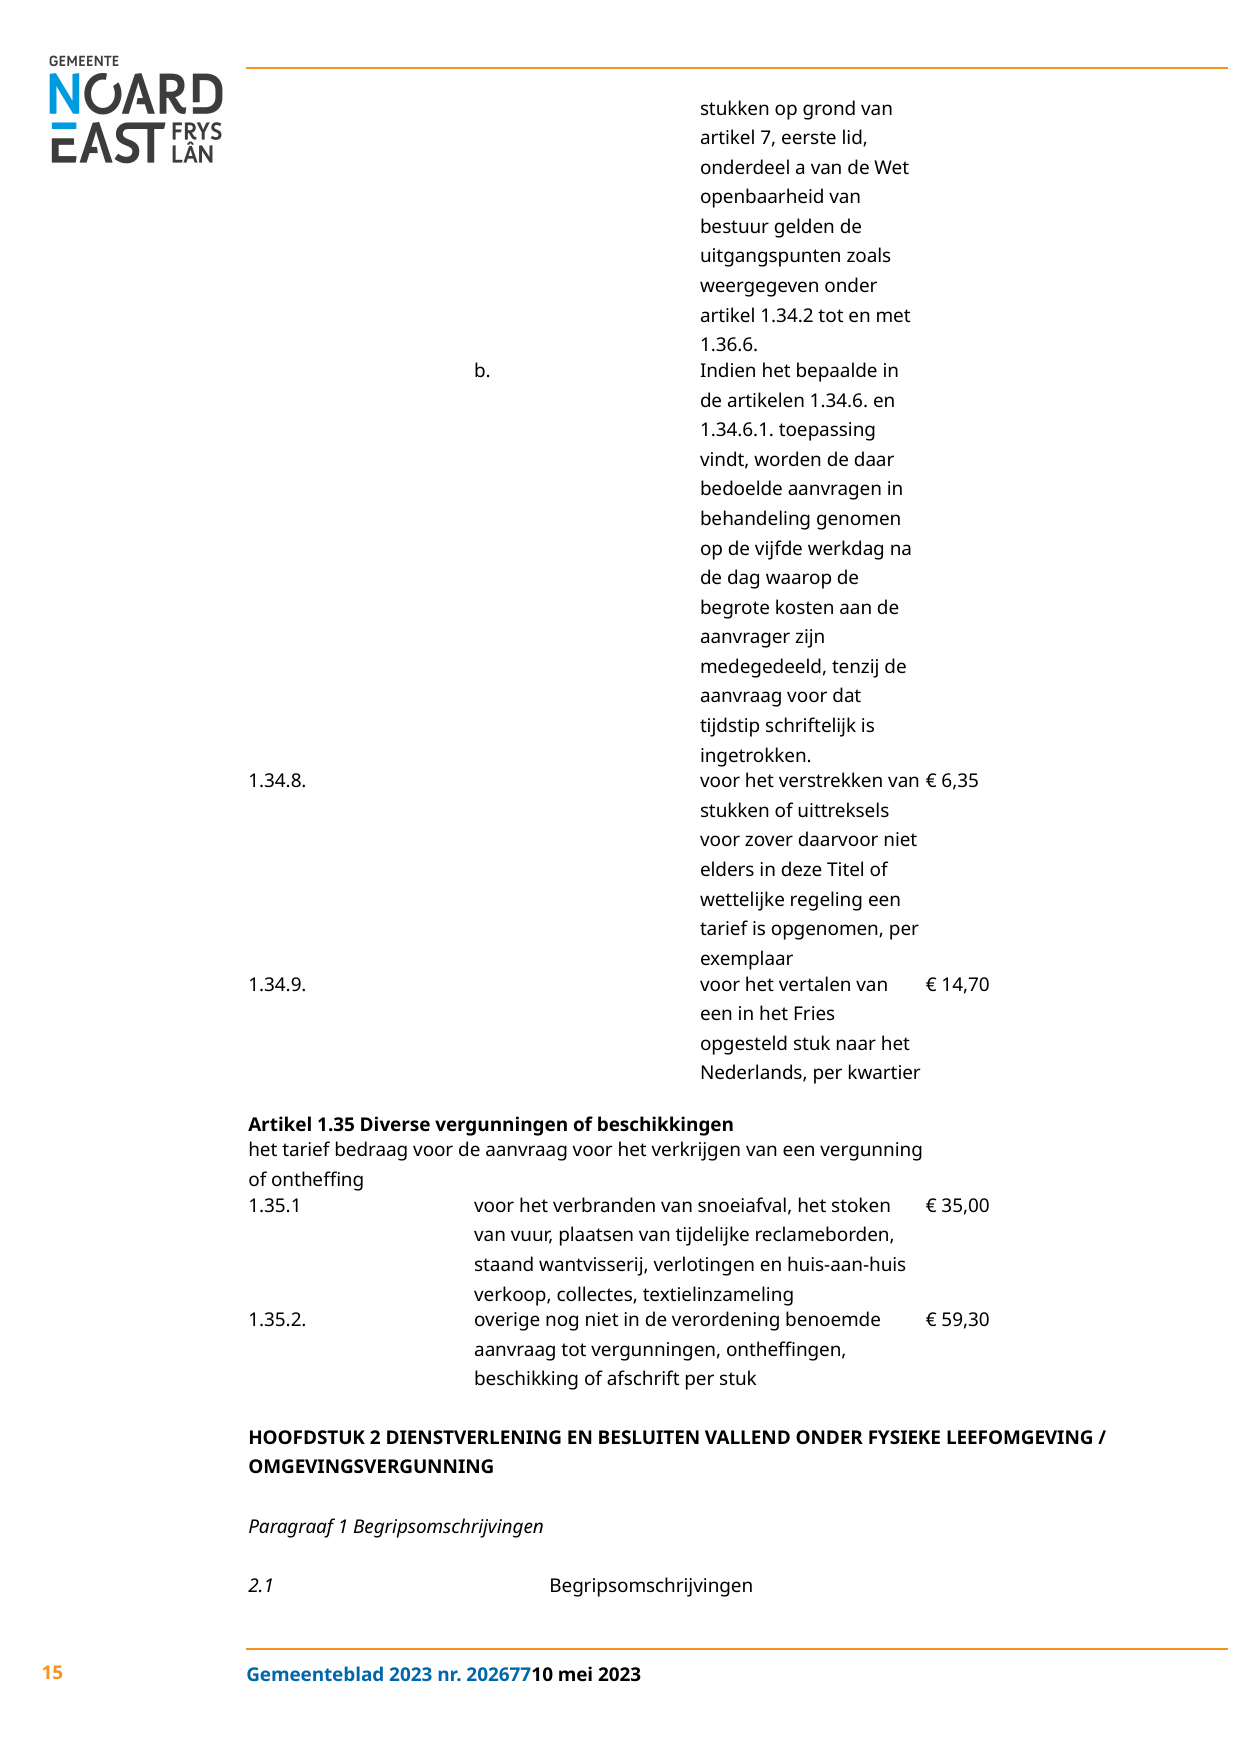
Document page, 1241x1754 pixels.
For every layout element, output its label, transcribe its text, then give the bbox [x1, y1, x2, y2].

table_cell stukken op grond van artikel 7, eerste lid, onderdeel a van de Wet openbaarheid van bestuur gelden de uitgangspunten zoals weergegeven onder artikel 1.34.2 tot en met 1.36.6. [700, 95, 926, 357]
table_cell [926, 1111, 1152, 1137]
table_cell [248, 357, 474, 767]
table_cell € 59,30 [926, 1306, 1152, 1391]
table_cell [474, 1085, 700, 1111]
table_cell het tarief bedraag voor de aanvraag voor het verkrijgen van een vergunning of ontheffing [248, 1137, 926, 1192]
table_cell voor het vertalen van een in het Fries opgesteld stuk naar het Nederlands, per kwartier [700, 971, 926, 1085]
table_cell b. [474, 357, 700, 767]
table_cell [926, 357, 1152, 767]
table_cell € 14,70 [926, 971, 1152, 1085]
table_cell [474, 971, 700, 1085]
table_cell 1.34.8. [248, 768, 474, 971]
table_cell € 35,00 [926, 1192, 1152, 1306]
table_cell 1.34.9. [248, 971, 474, 1085]
table_header Begripsomschrijvingen [549, 1572, 850, 1598]
table_header 2.1 [248, 1572, 549, 1598]
table_cell [926, 1137, 1152, 1192]
text Paragraaf 1 Begripsomschrijvingen [248, 1513, 1152, 1539]
table_cell overige nog niet in de verordening benoemde aanvraag tot vergunningen, ontheffingen, beschikking of afschrift per stuk [474, 1306, 926, 1391]
table_cell 1.35.2. [248, 1306, 474, 1391]
table_cell Artikel 1.35 Diverse vergunningen of beschikkingen [248, 1111, 926, 1137]
table_cell [248, 95, 474, 357]
table_cell 1.35.1 [248, 1192, 474, 1306]
table_cell [474, 768, 700, 971]
text HOOFDSTUK 2 DIENSTVERLENING EN BESLUITEN VALLEND ONDER FYSIEKE LEEFOMGEVING / OMGEVINGSVERGUNNING [248, 1424, 1152, 1479]
table_cell [474, 95, 700, 357]
table_cell [926, 1085, 1152, 1111]
table_cell [926, 95, 1152, 357]
table_cell [248, 1085, 474, 1111]
table_cell Indien het bepaalde in de artikelen 1.34.6. en 1.34.6.1. toepassing vindt, worden de daar bedoelde aanvragen in behandeling genomen op de vijfde werkdag na de dag waarop de begrote kosten aan de aanvrager zijn medegedeeld, tenzij de aanvraag voor dat tijdstip schriftelijk is ingetrokken. [700, 357, 926, 767]
table_header [850, 1572, 1152, 1598]
table_cell voor het verbranden van snoeiafval, het stoken van vuur, plaatsen van tijdelijke reclameborden, staand wantvisserij, verlotingen en huis-aan-huis verkoop, collectes, textielinzameling [474, 1192, 926, 1306]
table_cell [700, 1085, 926, 1111]
table_cell voor het verstrekken van stukken of uittreksels voor zover daarvoor niet elders in deze Titel of wettelijke regeling een tarief is opgenomen, per exemplaar [700, 768, 926, 971]
picture [41, 47, 231, 172]
table_cell € 6,35 [926, 768, 1152, 971]
